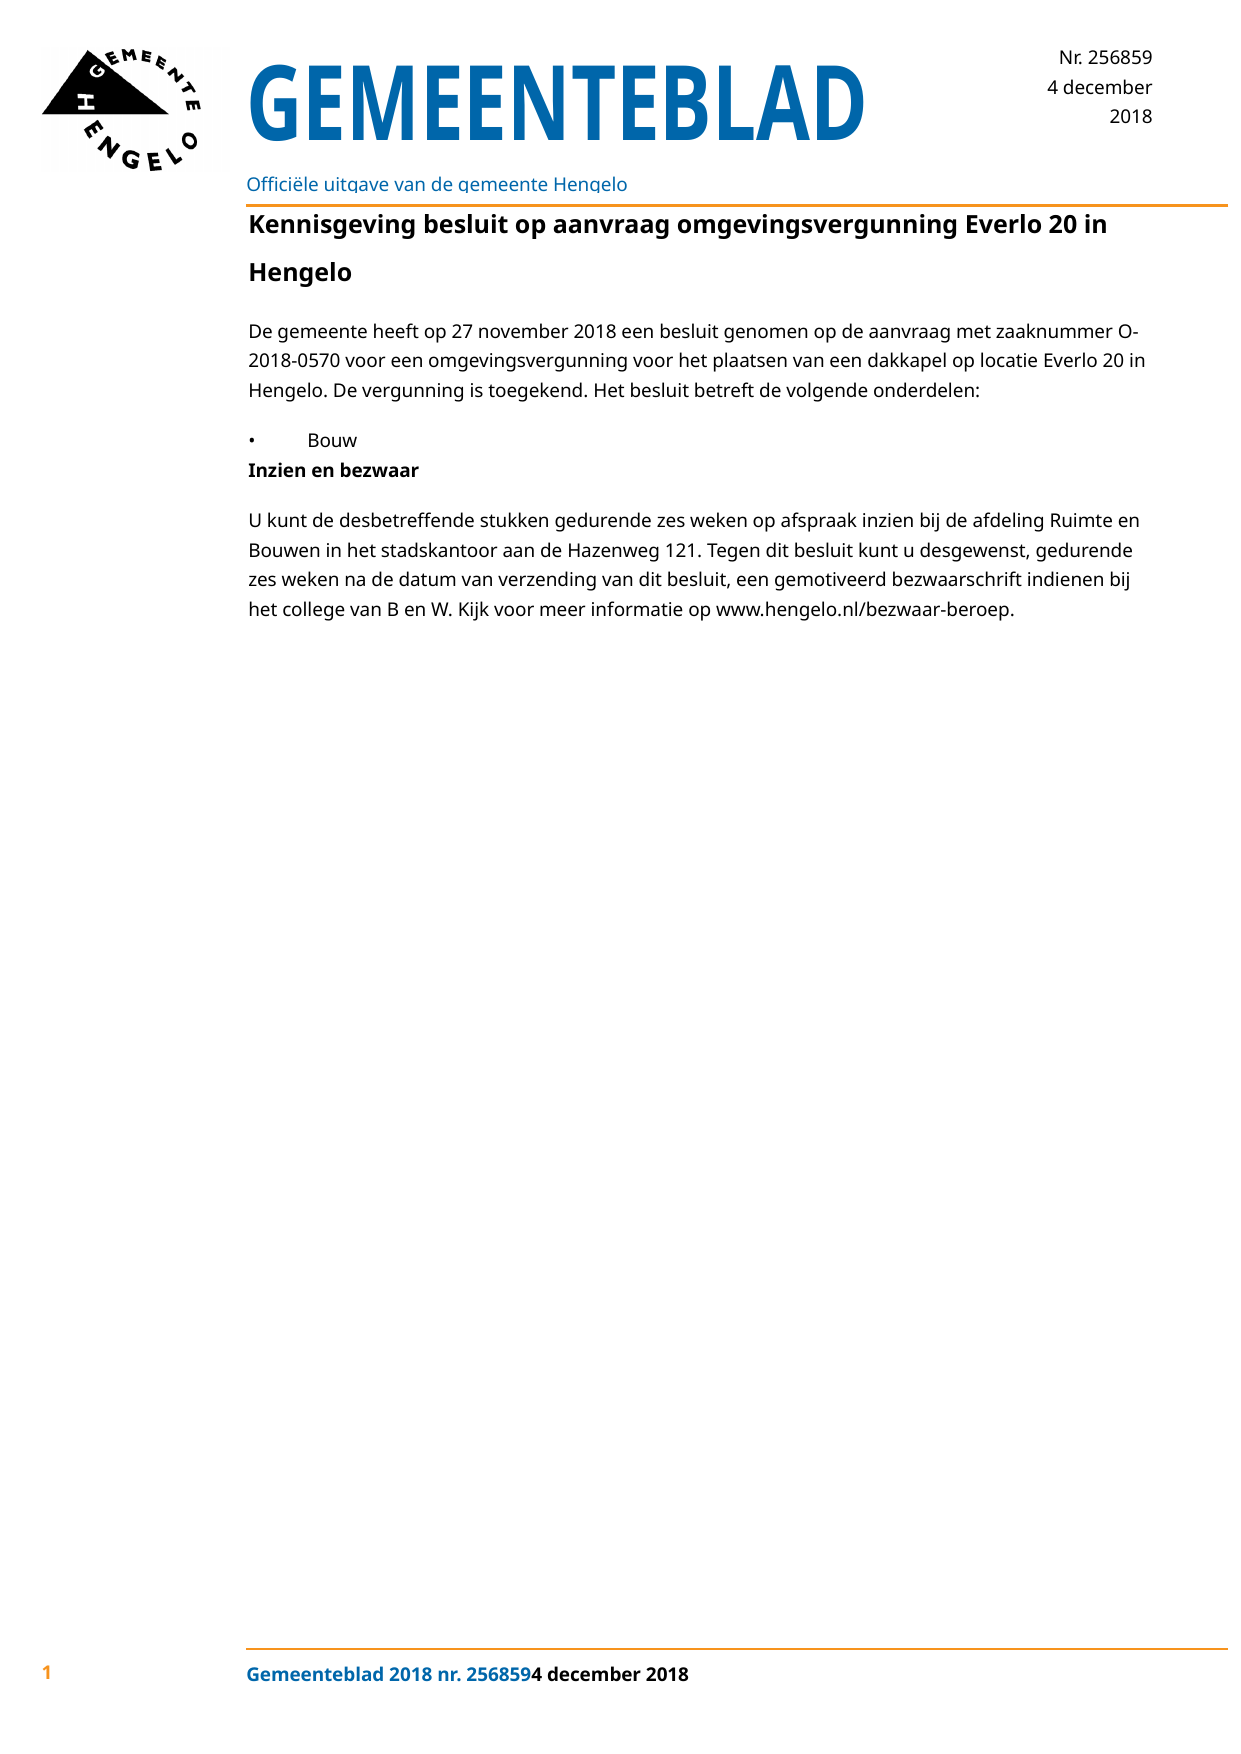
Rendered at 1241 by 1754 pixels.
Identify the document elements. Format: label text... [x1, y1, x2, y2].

text U kunt de desbetreffende stukken gedurende zes weken op afspraak inzien bij de afdeling Ruimte en Bouwen in het stadskantoor aan de Hazenweg 121. Tegen dit besluit kunt u desgewenst, gedurende zes weken na de datum van verzending van dit besluit, een gemotiveerd bezwaarschrift indienen bij het college van B en W. Kijk voor meer informatie op www.hengelo.nl/bezwaar-beroep. [248, 507, 1152, 622]
text Kennisgeving besluit op aanvraag omgevingsvergunning Everlo 20 in Hengelo [248, 207, 1152, 288]
list Bouw [248, 427, 1152, 453]
text Inzien en bezwaar [248, 457, 1152, 483]
text De gemeente heeft op 27 november 2018 een besluit genomen op de aanvraag met zaaknummer O-2018-0570 voor een omgevingsvergunning voor het plaatsen van een dakkapel op locatie Everlo 20 in Hengelo. De vergunning is toegekend. Het besluit betreft de volgende onderdelen: [248, 318, 1152, 403]
picture [41, 47, 231, 172]
